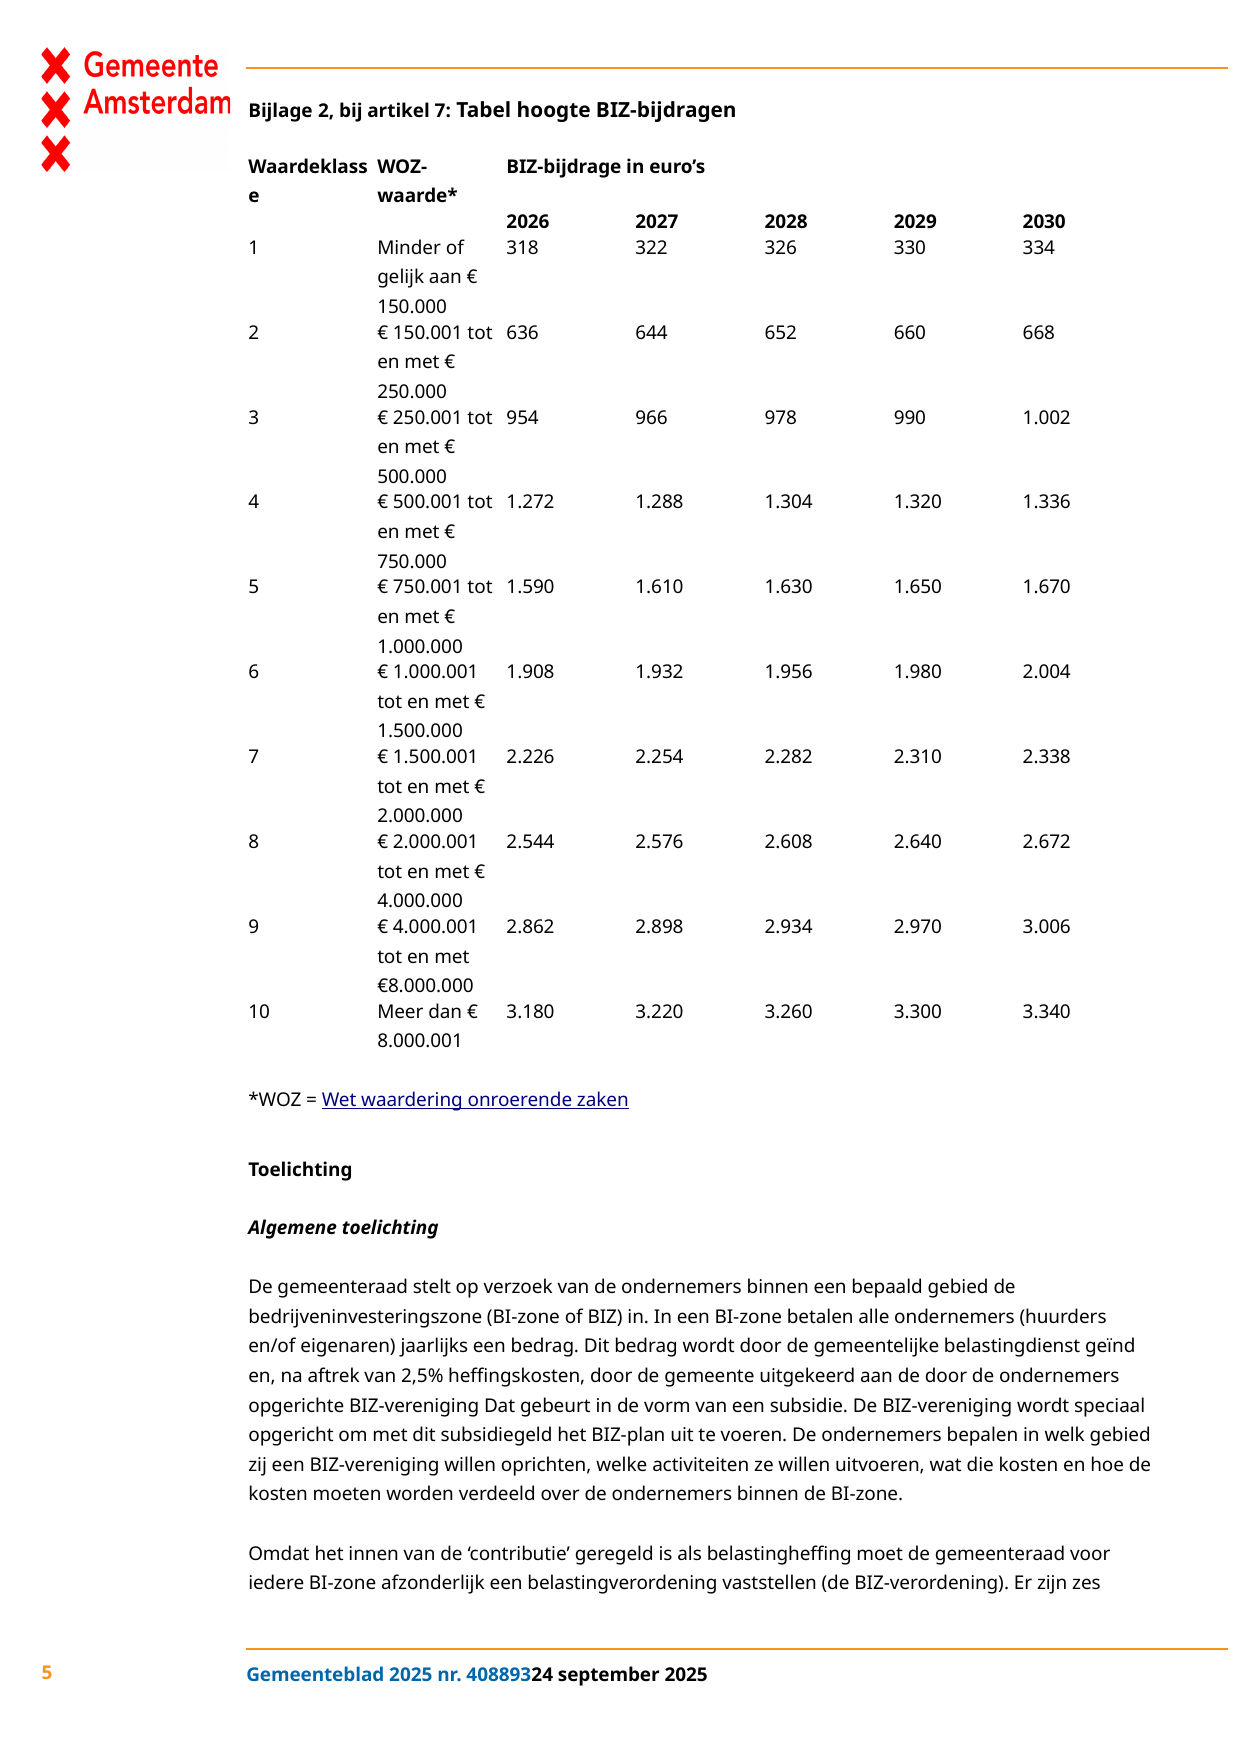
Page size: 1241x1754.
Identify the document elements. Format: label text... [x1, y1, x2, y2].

text Algemene toelichting [248, 1214, 1152, 1240]
table_cell 644 [635, 319, 764, 404]
table_cell € 150.001 tot en met € 250.000 [377, 319, 506, 404]
table_cell 10 [248, 998, 377, 1053]
table_cell 6 [248, 659, 377, 743]
table_cell 3.180 [506, 998, 635, 1053]
table_cell 2 [248, 319, 377, 404]
table_cell 978 [764, 404, 893, 489]
table_cell € 750.001 tot en met € 1.000.000 [377, 574, 506, 658]
table_cell 636 [506, 319, 635, 404]
table_cell 1.980 [894, 659, 1022, 743]
table_cell 954 [506, 404, 635, 489]
table_cell Minder of gelijk aan € 150.000 [377, 234, 506, 319]
table_cell 2.970 [894, 913, 1022, 998]
text De gemeenteraad stelt op verzoek van de ondernemers binnen een bepaald gebied de bedrijveninvesteringszone (BI-zone of BIZ) in. In een BI-zone betalen alle ondernemers (huurders en/of eigenaren) jaarlijks een bedrag. Dit bedrag wordt door de gemeentelijke belastingdienst geïnd en, na aftrek van 2,5% heffingskosten, door de gemeente uitgekeerd aan de door de ondernemers opgerichte BIZ-vereniging Dat gebeurt in de vorm van een subsidie. De BIZ-vereniging wordt speciaal opgericht om met dit subsidiegeld het BIZ-plan uit te voeren. De ondernemers bepalen in welk gebied zij een BIZ-vereniging willen oprichten, welke activiteiten ze willen uitvoeren, wat die kosten en hoe de kosten moeten worden verdeeld over de ondernemers binnen de BI-zone. [248, 1273, 1152, 1506]
text *WOZ = Wet waardering onroerende zaken [248, 1086, 1152, 1112]
table_cell 1.002 [1023, 404, 1152, 489]
text Toelichting [248, 1145, 1152, 1185]
table_cell 660 [894, 319, 1022, 404]
table_cell 2.004 [1023, 659, 1152, 743]
table_cell [248, 208, 506, 234]
table_cell € 1.500.001 tot en met € 2.000.000 [377, 744, 506, 828]
table_cell 2.608 [764, 828, 893, 913]
table_cell 318 [506, 234, 635, 319]
table_cell 668 [1023, 319, 1152, 404]
picture [41, 47, 231, 172]
table_cell 2.672 [1023, 828, 1152, 913]
table_cell 8 [248, 828, 377, 913]
table_cell Meer dan € 8.000.001 [377, 998, 506, 1053]
table_cell 2.338 [1023, 744, 1152, 828]
table_cell 2.254 [635, 744, 764, 828]
table_cell 3 [248, 404, 377, 489]
table_cell 2.934 [764, 913, 893, 998]
table_cell 2.898 [635, 913, 764, 998]
table_cell 3.260 [764, 998, 893, 1053]
table_cell 1.932 [635, 659, 764, 743]
table_cell 7 [248, 744, 377, 828]
table_cell 1.670 [1023, 574, 1152, 658]
table_cell 2.226 [506, 744, 635, 828]
table_header BIZ-bijdrage in euro’s [506, 153, 1152, 208]
table_cell 334 [1023, 234, 1152, 319]
table_cell 1.610 [635, 574, 764, 658]
table_cell 1.956 [764, 659, 893, 743]
table_cell 322 [635, 234, 764, 319]
table_cell 1.288 [635, 489, 764, 574]
table_cell 1 [248, 234, 377, 319]
table_cell 3.006 [1023, 913, 1152, 998]
table_cell 1.320 [894, 489, 1022, 574]
table_cell € 500.001 tot en met € 750.000 [377, 489, 506, 574]
table_cell 1.272 [506, 489, 635, 574]
table_cell 330 [894, 234, 1022, 319]
table_cell 1.590 [506, 574, 635, 658]
text Omdat het innen van de ‘contributie’ geregeld is als belastingheffing moet de gemeenteraad voor iedere BI-zone afzonderlijk een belastingverordening vaststellen (de BIZ-verordening). Er zijn zes [248, 1540, 1152, 1595]
table_cell € 250.001 tot en met € 500.000 [377, 404, 506, 489]
table_cell 652 [764, 319, 893, 404]
table_cell 4 [248, 489, 377, 574]
table_cell 326 [764, 234, 893, 319]
table_cell 3.220 [635, 998, 764, 1053]
table_cell 5 [248, 574, 377, 658]
table_cell 2026 [506, 208, 635, 234]
table_cell 1.908 [506, 659, 635, 743]
table_cell 1.630 [764, 574, 893, 658]
table_cell 2.282 [764, 744, 893, 828]
table_cell 2029 [894, 208, 1022, 234]
table_header Waardeklasse [248, 153, 377, 208]
table_cell 990 [894, 404, 1022, 489]
table_cell € 4.000.001 tot en met €8.000.000 [377, 913, 506, 998]
text Bijlage 2, bij artikel 7: Tabel hoogte BIZ-bijdragen [248, 95, 1152, 123]
table_cell 2.576 [635, 828, 764, 913]
table_cell 9 [248, 913, 377, 998]
table_cell 1.336 [1023, 489, 1152, 574]
table_cell 2027 [635, 208, 764, 234]
table_cell 2.862 [506, 913, 635, 998]
table_cell 2.640 [894, 828, 1022, 913]
table_cell 966 [635, 404, 764, 489]
table_cell 2030 [1023, 208, 1152, 234]
table_cell 1.304 [764, 489, 893, 574]
table_header WOZ-waarde* [377, 153, 506, 208]
table_cell 2.544 [506, 828, 635, 913]
table_cell 3.340 [1023, 998, 1152, 1053]
table_cell € 2.000.001 tot en met € 4.000.000 [377, 828, 506, 913]
table_cell 1.650 [894, 574, 1022, 658]
table_cell 2028 [764, 208, 893, 234]
table_cell € 1.000.001 tot en met € 1.500.000 [377, 659, 506, 743]
table_cell 3.300 [894, 998, 1022, 1053]
table_cell 2.310 [894, 744, 1022, 828]
